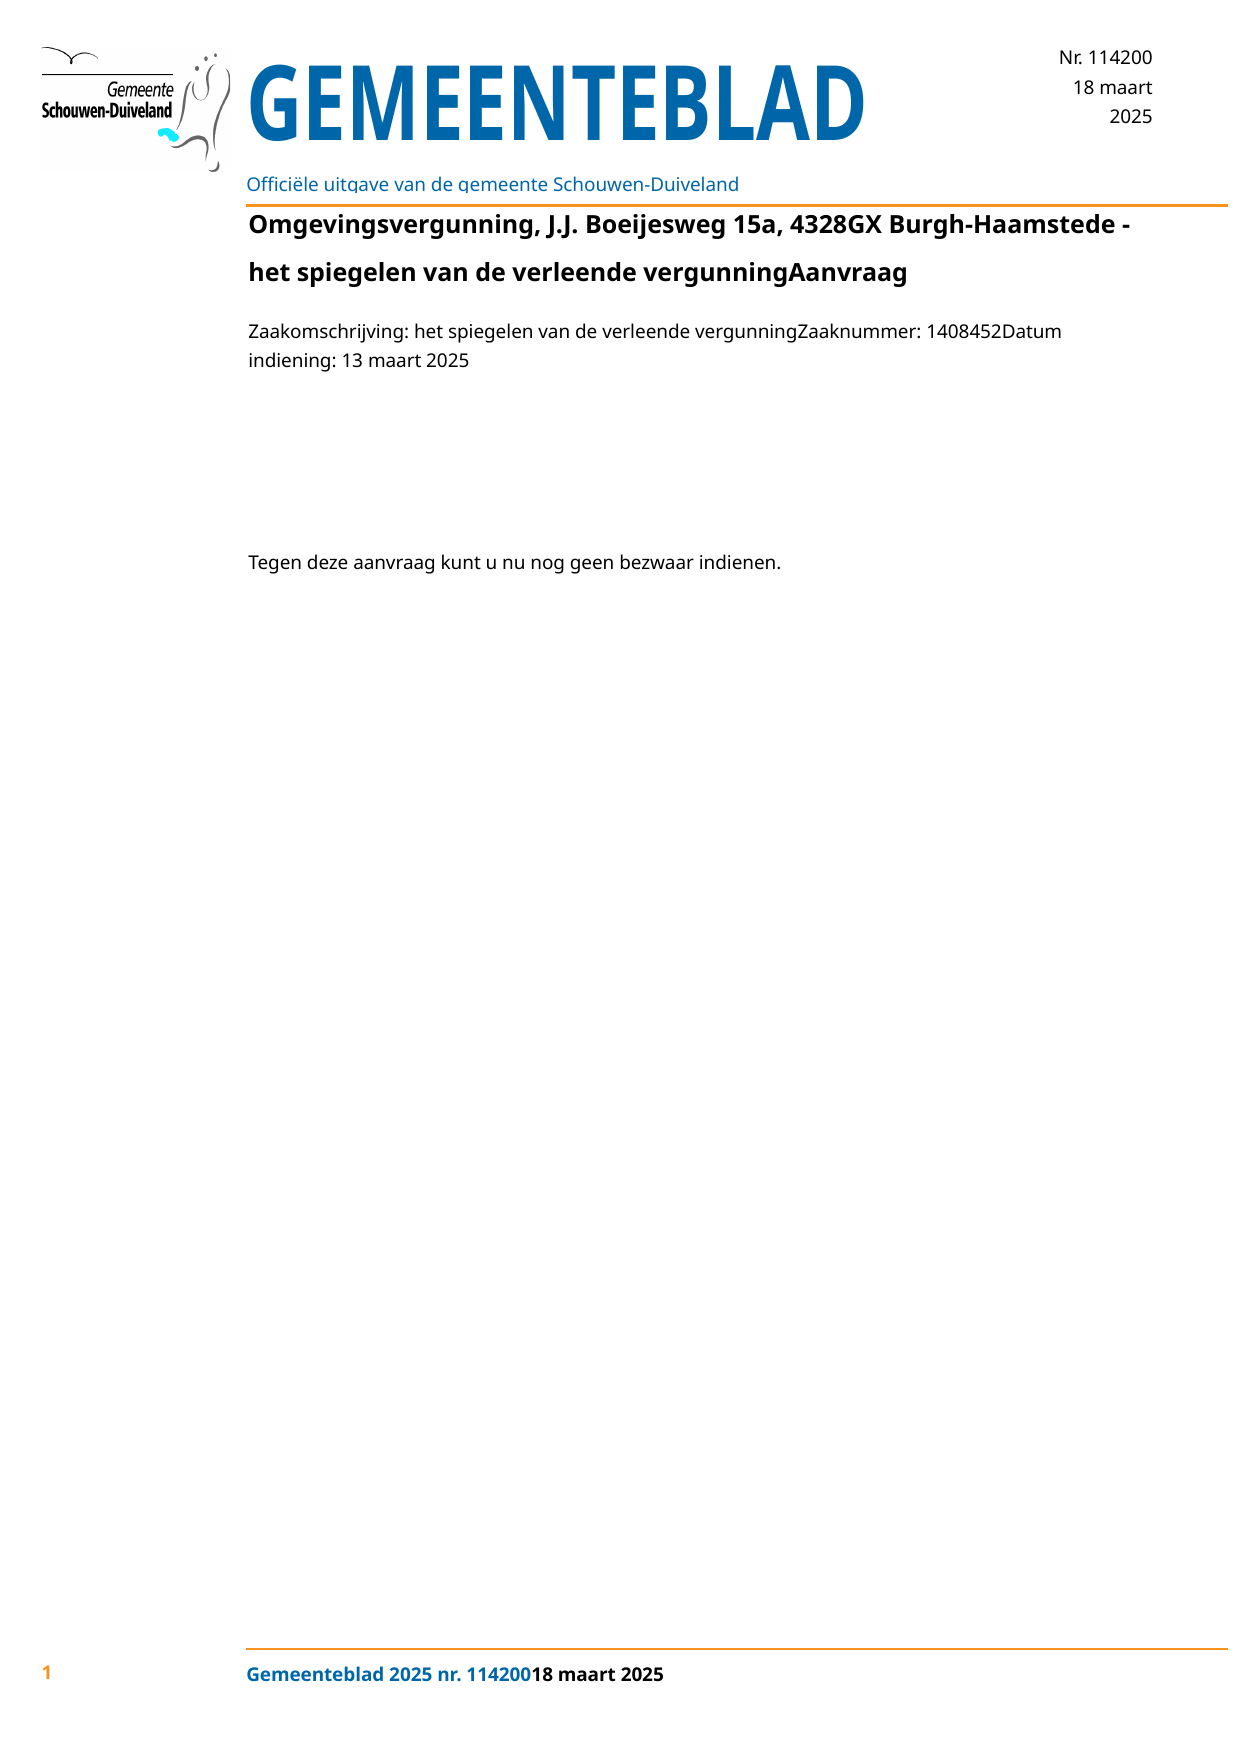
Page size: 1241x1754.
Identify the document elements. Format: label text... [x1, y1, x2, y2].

text Tegen deze aanvraag kunt u nu nog geen bezwaar indienen. [248, 549, 1152, 575]
text Omgevingsvergunning, J.J. Boeijesweg 15a, 4328GX Burgh-Haamstede - het spiegelen van de verleende vergunningAanvraag [248, 207, 1152, 288]
text Zaakomschrijving: het spiegelen van de verleende vergunningZaaknummer: 1408452Datum indiening: 13 maart 2025 [248, 318, 1152, 373]
picture [41, 47, 231, 172]
